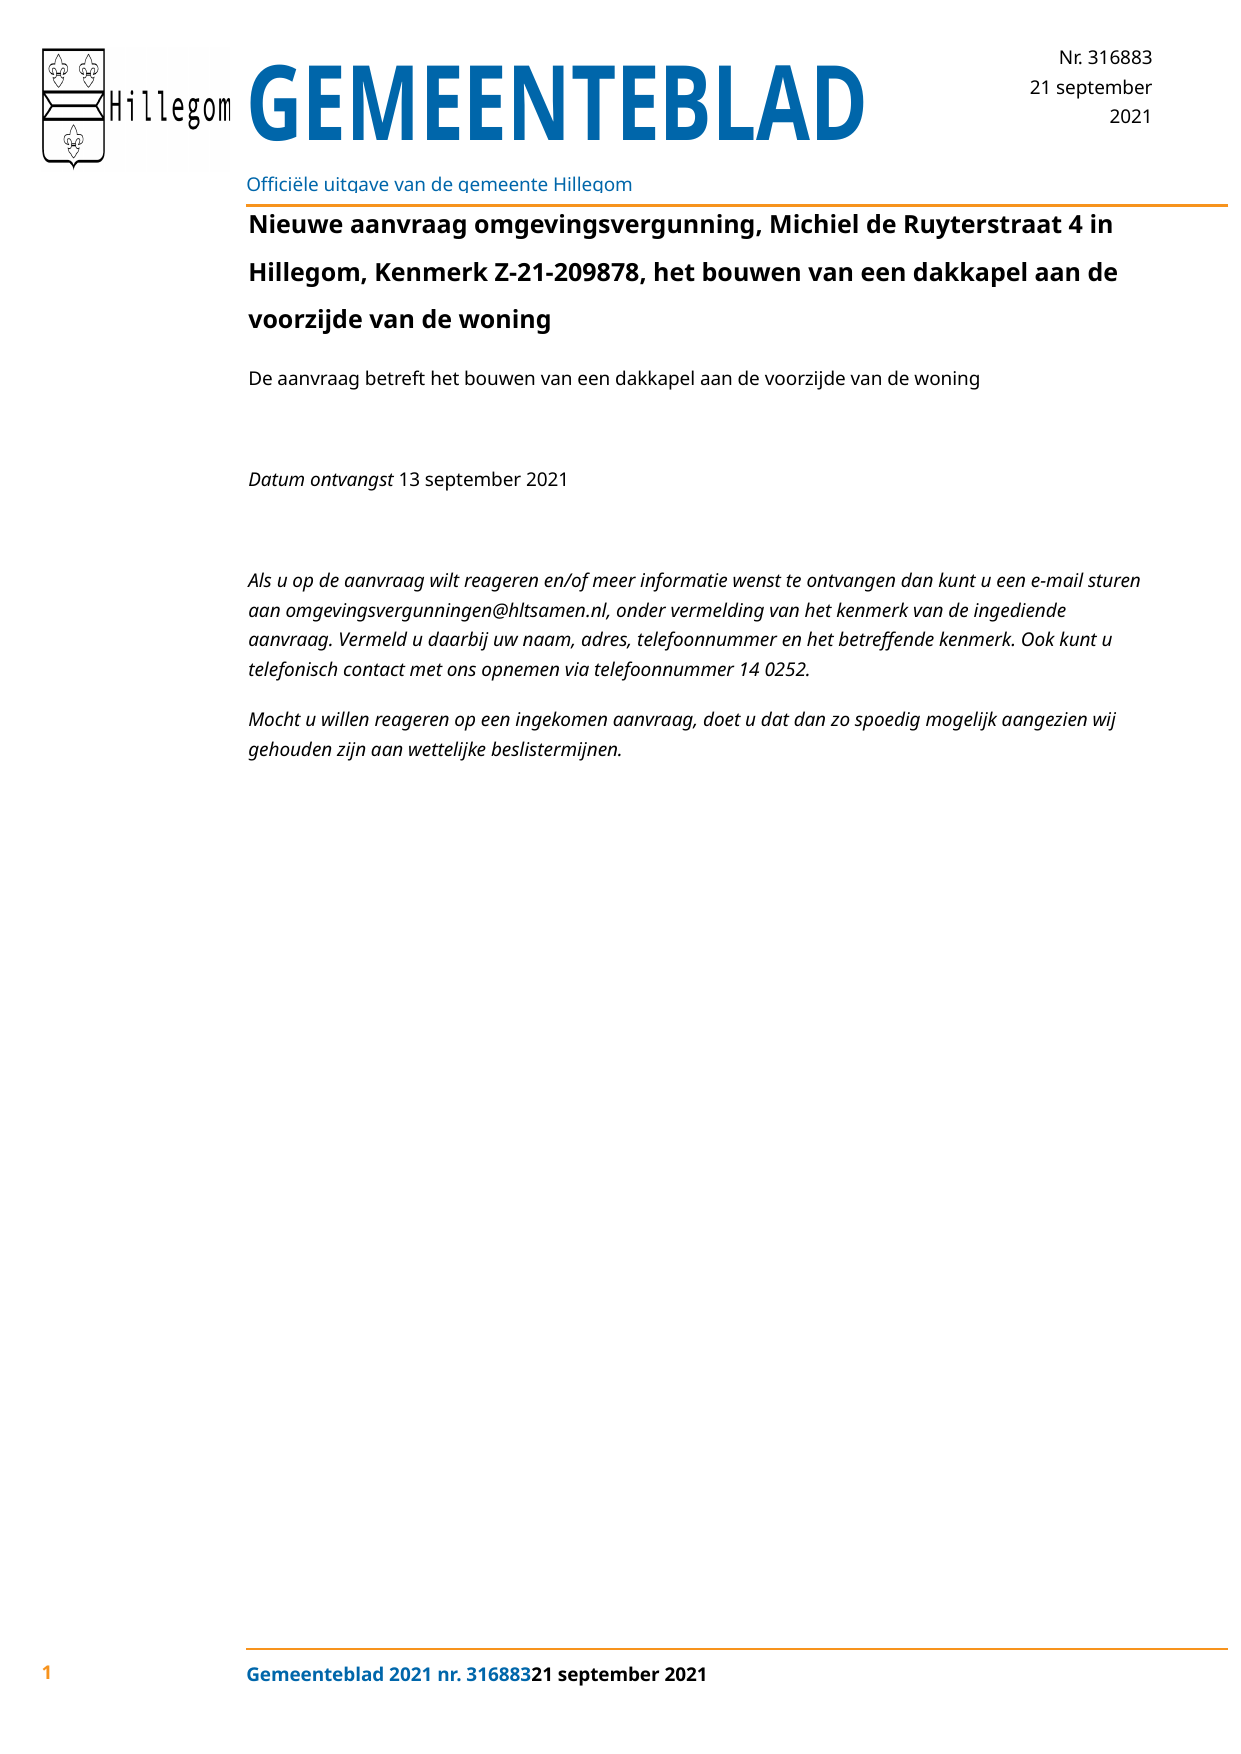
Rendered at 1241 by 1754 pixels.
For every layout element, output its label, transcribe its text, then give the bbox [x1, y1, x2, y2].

text Datum ontvangst 13 september 2021 [248, 466, 1152, 492]
text De aanvraag betreft het bouwen van een dakkapel aan de voorzijde van de woning [248, 366, 1152, 391]
picture [41, 47, 231, 172]
text Nieuwe aanvraag omgevingsvergunning, Michiel de Ruyterstraat 4 in Hillegom, Kenmerk Z-21-209878, het bouwen van een dakkapel aan de voorzijde van de woning [248, 207, 1152, 336]
text Mocht u willen reageren op een ingekomen aanvraag, doet u dat dan zo spoedig mogelijk aangezien wij gehouden zijn aan wettelijke beslistermijnen. [248, 706, 1152, 762]
text Als u op de aanvraag wilt reageren en/of meer informatie wenst te ontvangen dan kunt u een e-mail sturen aan omgevingsvergunningen@hltsamen.nl, onder vermelding van het kenmerk van de ingediende aanvraag. Vermeld u daarbij uw naam, adres, telefoonnummer en het betreffende kenmerk. Ook kunt u telefonisch contact met ons opnemen via telefoonnummer 14 0252. [248, 567, 1152, 682]
